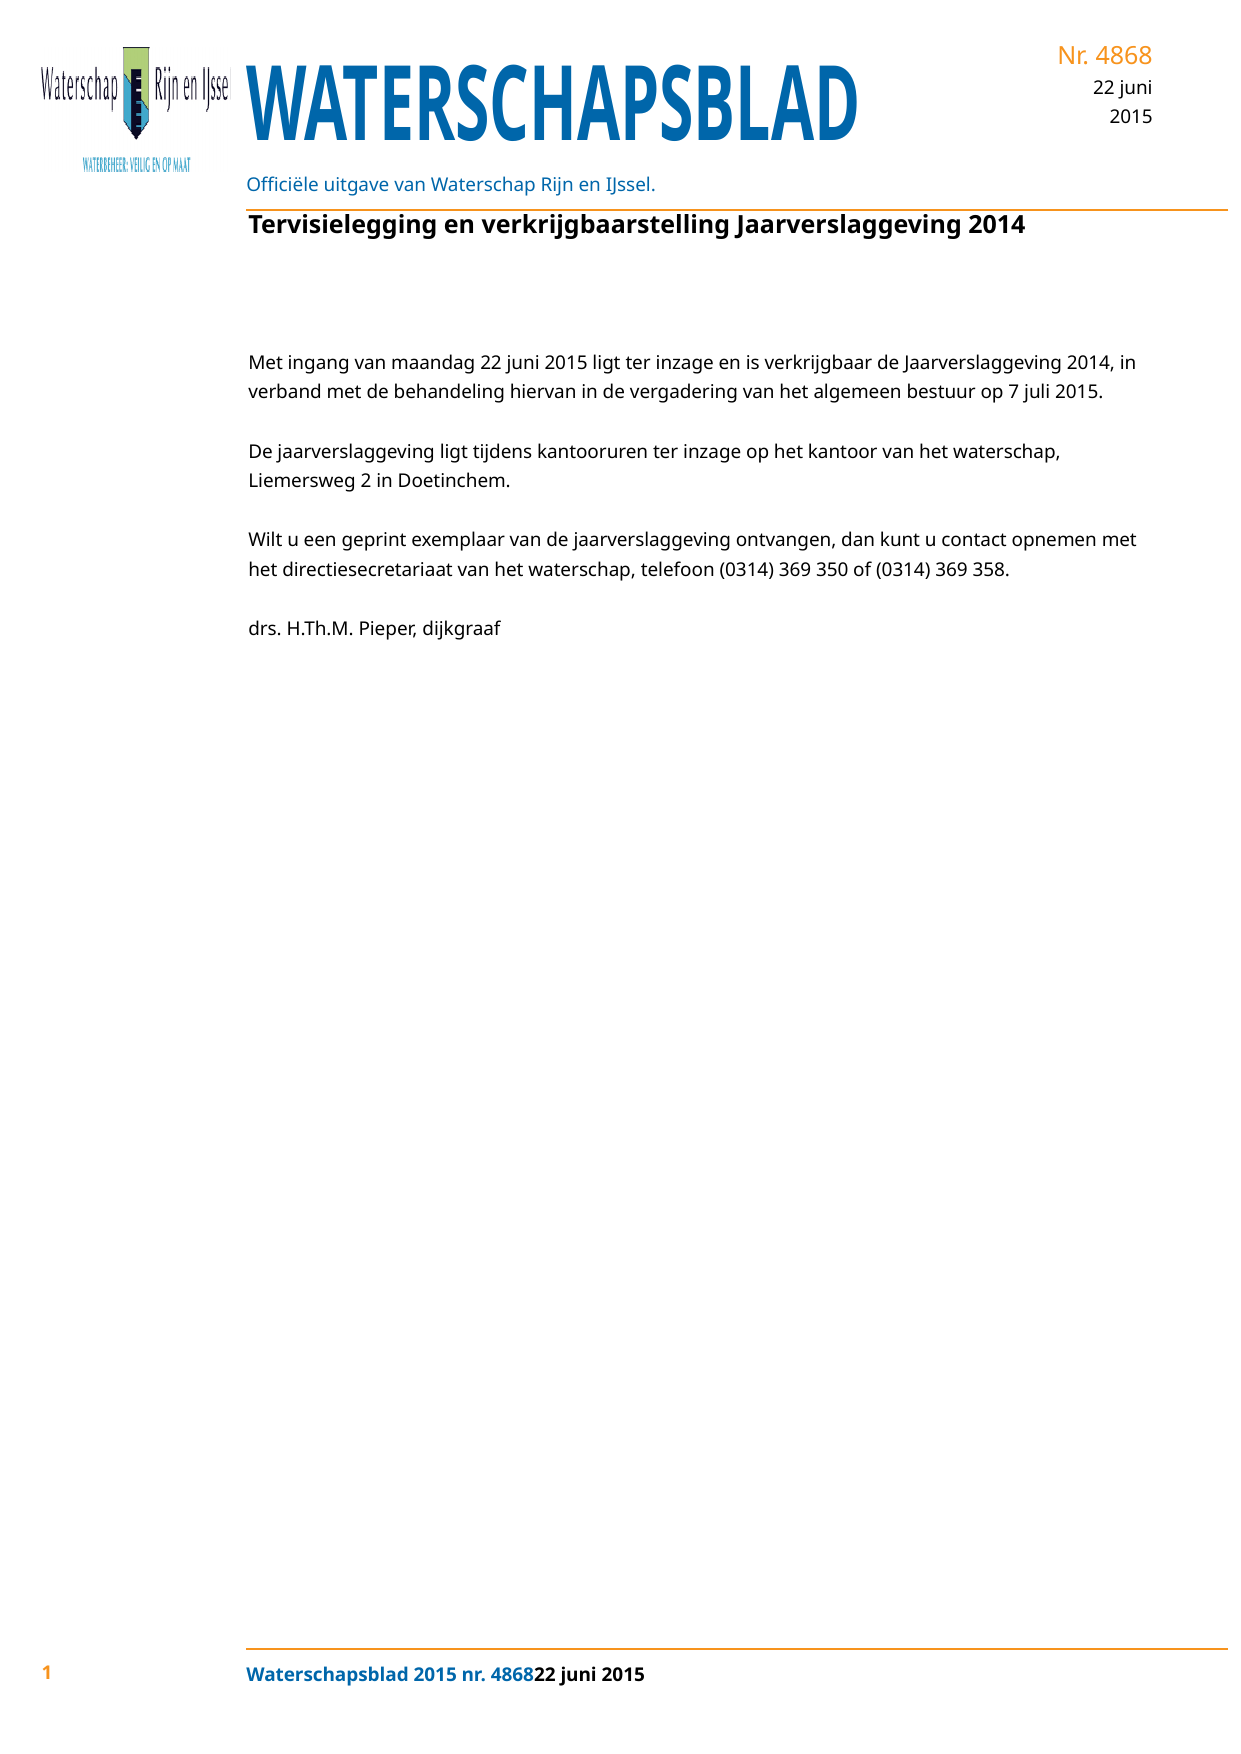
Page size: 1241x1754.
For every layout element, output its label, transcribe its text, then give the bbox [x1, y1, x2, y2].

picture [41, 47, 231, 172]
text Tervisielegging en verkrijgbaarstelling Jaarverslaggeving 2014 [248, 211, 1152, 241]
text De jaarverslaggeving ligt tijdens kantooruren ter inzage op het kantoor van het waterschap, Liemersweg 2 in Doetinchem. [248, 438, 1152, 493]
text drs. H.Th.M. Pieper, dijkgraaf [248, 615, 1152, 641]
text Wilt u een geprint exemplaar van de jaarverslaggeving ontvangen, dan kunt u contact opnemen met het directiesecretariaat van het waterschap, telefoon (0314) 369 350 of (0314) 369 358. [248, 527, 1152, 582]
text Met ingang van maandag 22 juni 2015 ligt ter inzage en is verkrijgbaar de Jaarverslaggeving 2014, in verband met de behandeling hiervan in de vergadering van het algemeen bestuur op 7 juli 2015. [248, 349, 1152, 404]
